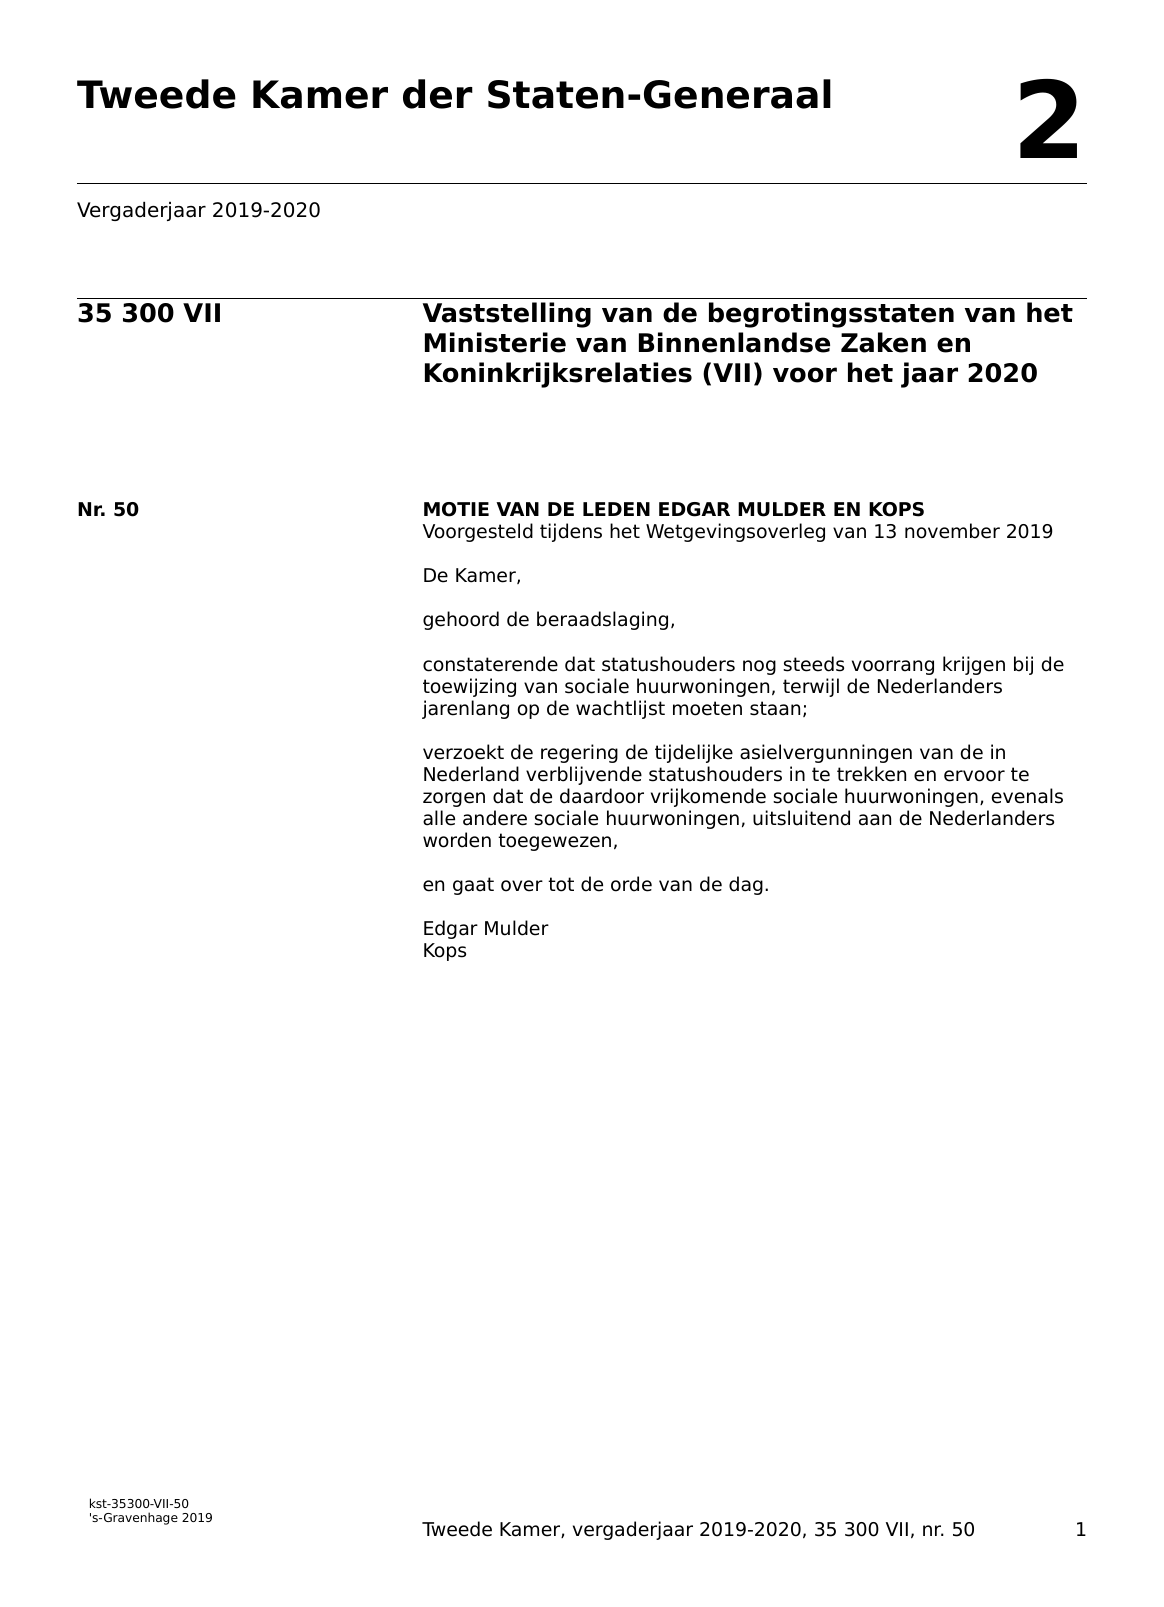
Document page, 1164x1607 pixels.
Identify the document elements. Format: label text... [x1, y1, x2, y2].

subtitle 35 300 VII Vaststelling van de begrotingsstaten van het Ministerie van Binnenlandse Zaken en Koninkrijksrelaties (VII) voor het jaar 2020 [77, 299, 1087, 388]
text constaterende dat statushouders nog steeds voorrang krijgen bij de toewijzing van sociale huurwoningen, terwijl de Nederlanders jarenlang op de wachtlijst moeten staan; [422, 653, 1087, 719]
table_header Tweede Kamer der Staten-Generaal [77, 59, 886, 183]
text gehoord de beraadslaging, [422, 609, 1087, 631]
text Voorgesteld tijdens het Wetgevingsoverleg van 13 november 2019 [422, 521, 1087, 543]
text kst-35300-VII-50 [88, 1497, 323, 1511]
text Kops [422, 940, 1087, 962]
text Edgar Mulder [422, 918, 1087, 940]
table_header 2 [886, 59, 1087, 183]
text en gaat over tot de orde van de dag. [422, 874, 1087, 896]
subtitle Nr. 50 MOTIE VAN DE LEDEN EDGAR MULDER EN KOPS [77, 499, 1087, 521]
text 's-Gravenhage 2019 [88, 1511, 323, 1525]
text De Kamer, [422, 565, 1087, 587]
table_cell Vergaderjaar 2019-2020 [77, 184, 1087, 298]
text verzoekt de regering de tijdelijke asielvergunningen van de in Nederland verblijvende statushouders in te trekken en ervoor te zorgen dat de daardoor vrijkomende sociale huurwoningen, evenals alle andere sociale huurwoningen, uitsluitend aan de Nederlanders worden toegewezen, [422, 742, 1087, 852]
